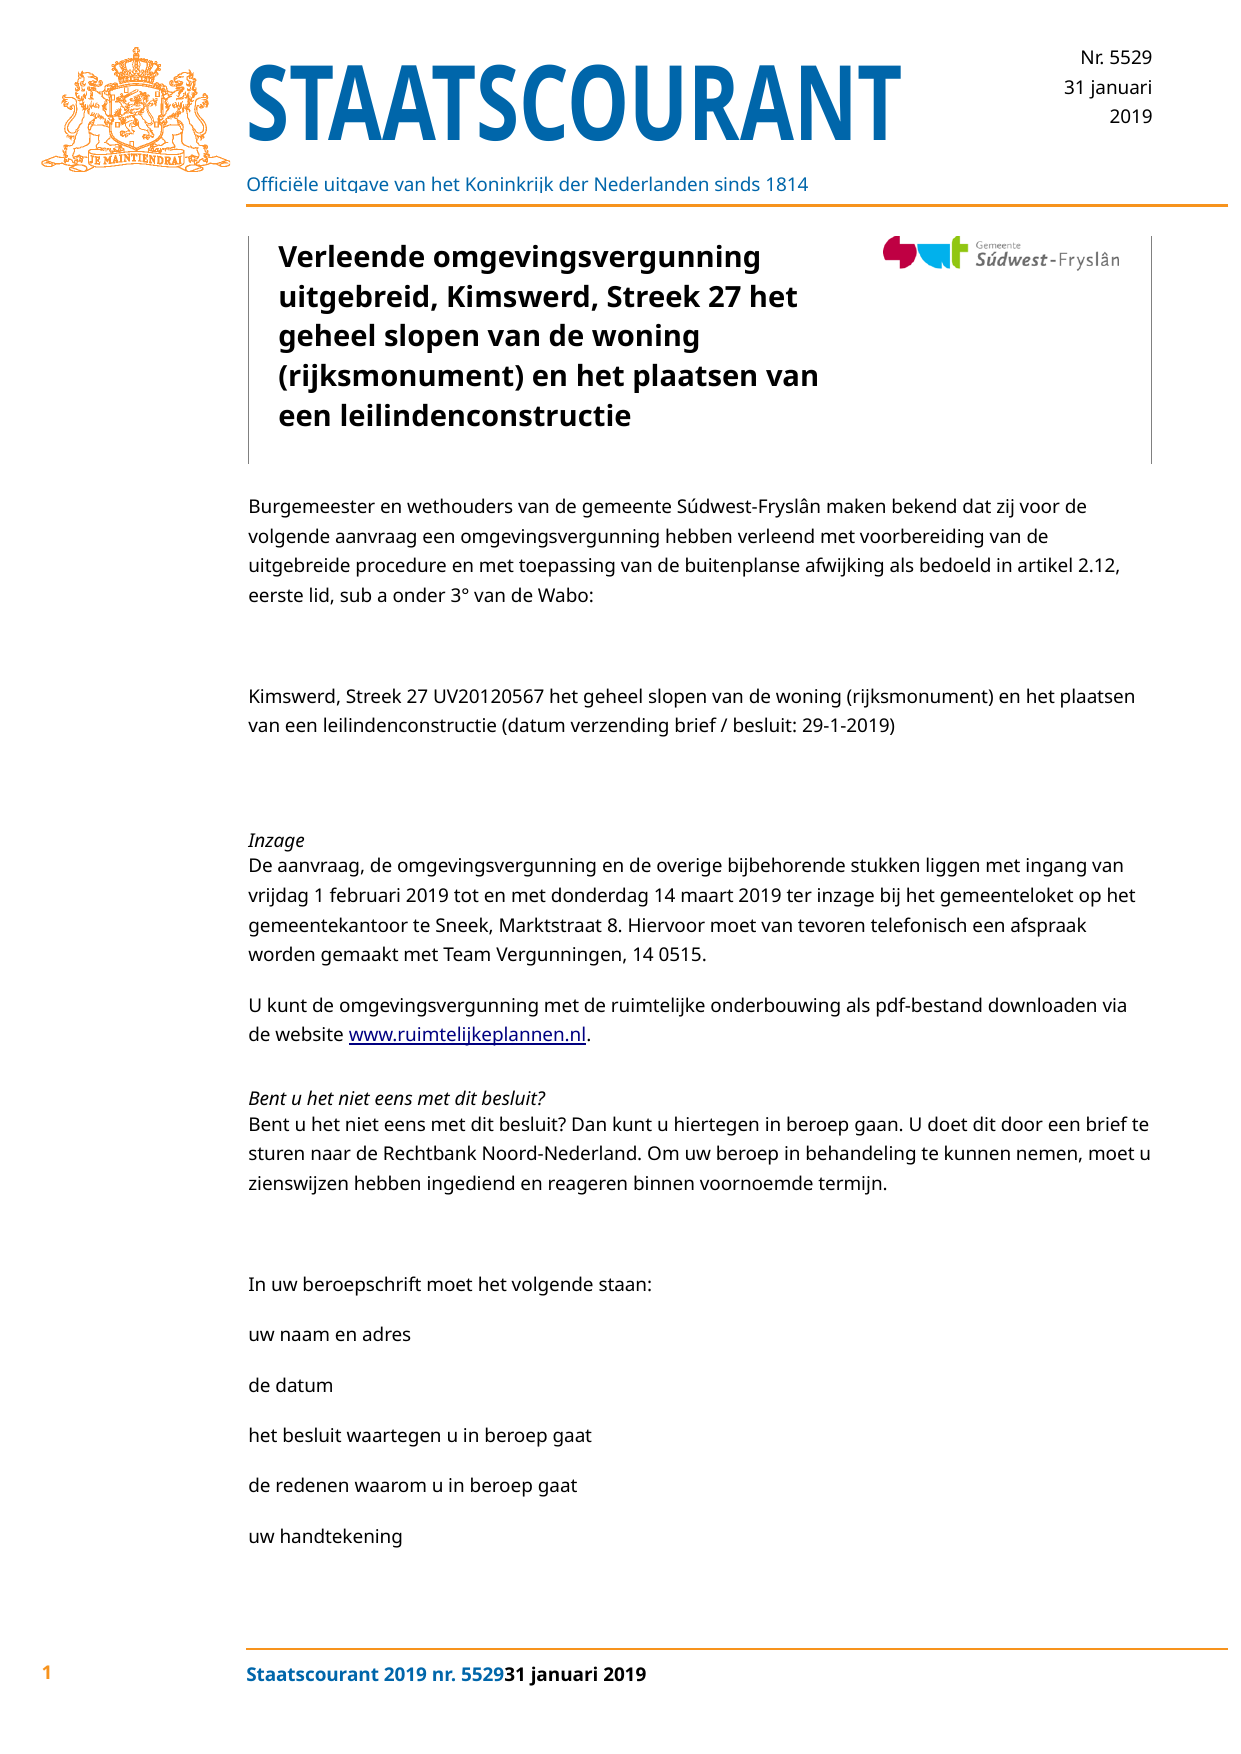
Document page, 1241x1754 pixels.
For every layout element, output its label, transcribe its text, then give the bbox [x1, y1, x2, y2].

text Bent u het niet eens met dit besluit? Dan kunt u hiertegen in beroep gaan. U doet dit door een brief te sturen naar de Rechtbank Noord-Nederland. Om uw beroep in behandeling te kunnen nemen, moet u zienswijzen hebben ingediend en reageren binnen voornoemde termijn. [248, 1111, 1152, 1196]
picture [882, 236, 1119, 272]
picture [41, 47, 231, 172]
text de redenen waarom u in beroep gaat [248, 1473, 1152, 1498]
text de datum [248, 1372, 1152, 1398]
text Inzage [248, 827, 1152, 853]
text De aanvraag, de omgevingsvergunning en de overige bijbehorende stukken liggen met ingang van vrijdag 1 februari 2019 tot en met donderdag 14 maart 2019 ter inzage bij het gemeenteloket op het gemeentekantoor te Sneek, Marktstraat 8. Hiervoor moet van tevoren telefonisch een afspraak worden gemaakt met Team Vergunningen, 14 0515. [248, 853, 1152, 967]
text Burgemeester en wethouders van de gemeente Súdwest-Fryslân maken bekend dat zij voor de volgende aanvraag een omgevingsvergunning hebben verleend met voorbereiding van de uitgebreide procedure en met toepassing van de buitenplanse afwijking als bedoeld in artikel 2.12, eerste lid, sub a onder 3° van de Wabo: [248, 493, 1152, 608]
text U kunt de omgevingsvergunning met de ruimtelijke onderbouwing als pdf-bestand downloaden via de website www.ruimtelijkeplannen.nl. [248, 992, 1152, 1047]
text uw naam en adres [248, 1321, 1152, 1347]
text In uw beroepschrift moet het volgende staan: [248, 1271, 1152, 1297]
text Kimswerd, Streek 27 UV20120567 het geheel slopen van de woning (rijksmonument) en het plaatsen van een leilindenconstructie (datum verzending brief / besluit: 29-1-2019) [248, 683, 1152, 738]
text Bent u het niet eens met dit besluit? [248, 1085, 1152, 1111]
table_header Verleende omgevingsvergunning uitgebreid, Kimswerd, Streek 27 het geheel slopen van de woning (rijksmonument) en het plaatsen van een leilindenconstructie [249, 236, 850, 464]
text het besluit waartegen u in beroep gaat [248, 1422, 1152, 1448]
text uw handtekening [248, 1523, 1152, 1549]
table_header [850, 236, 1151, 464]
